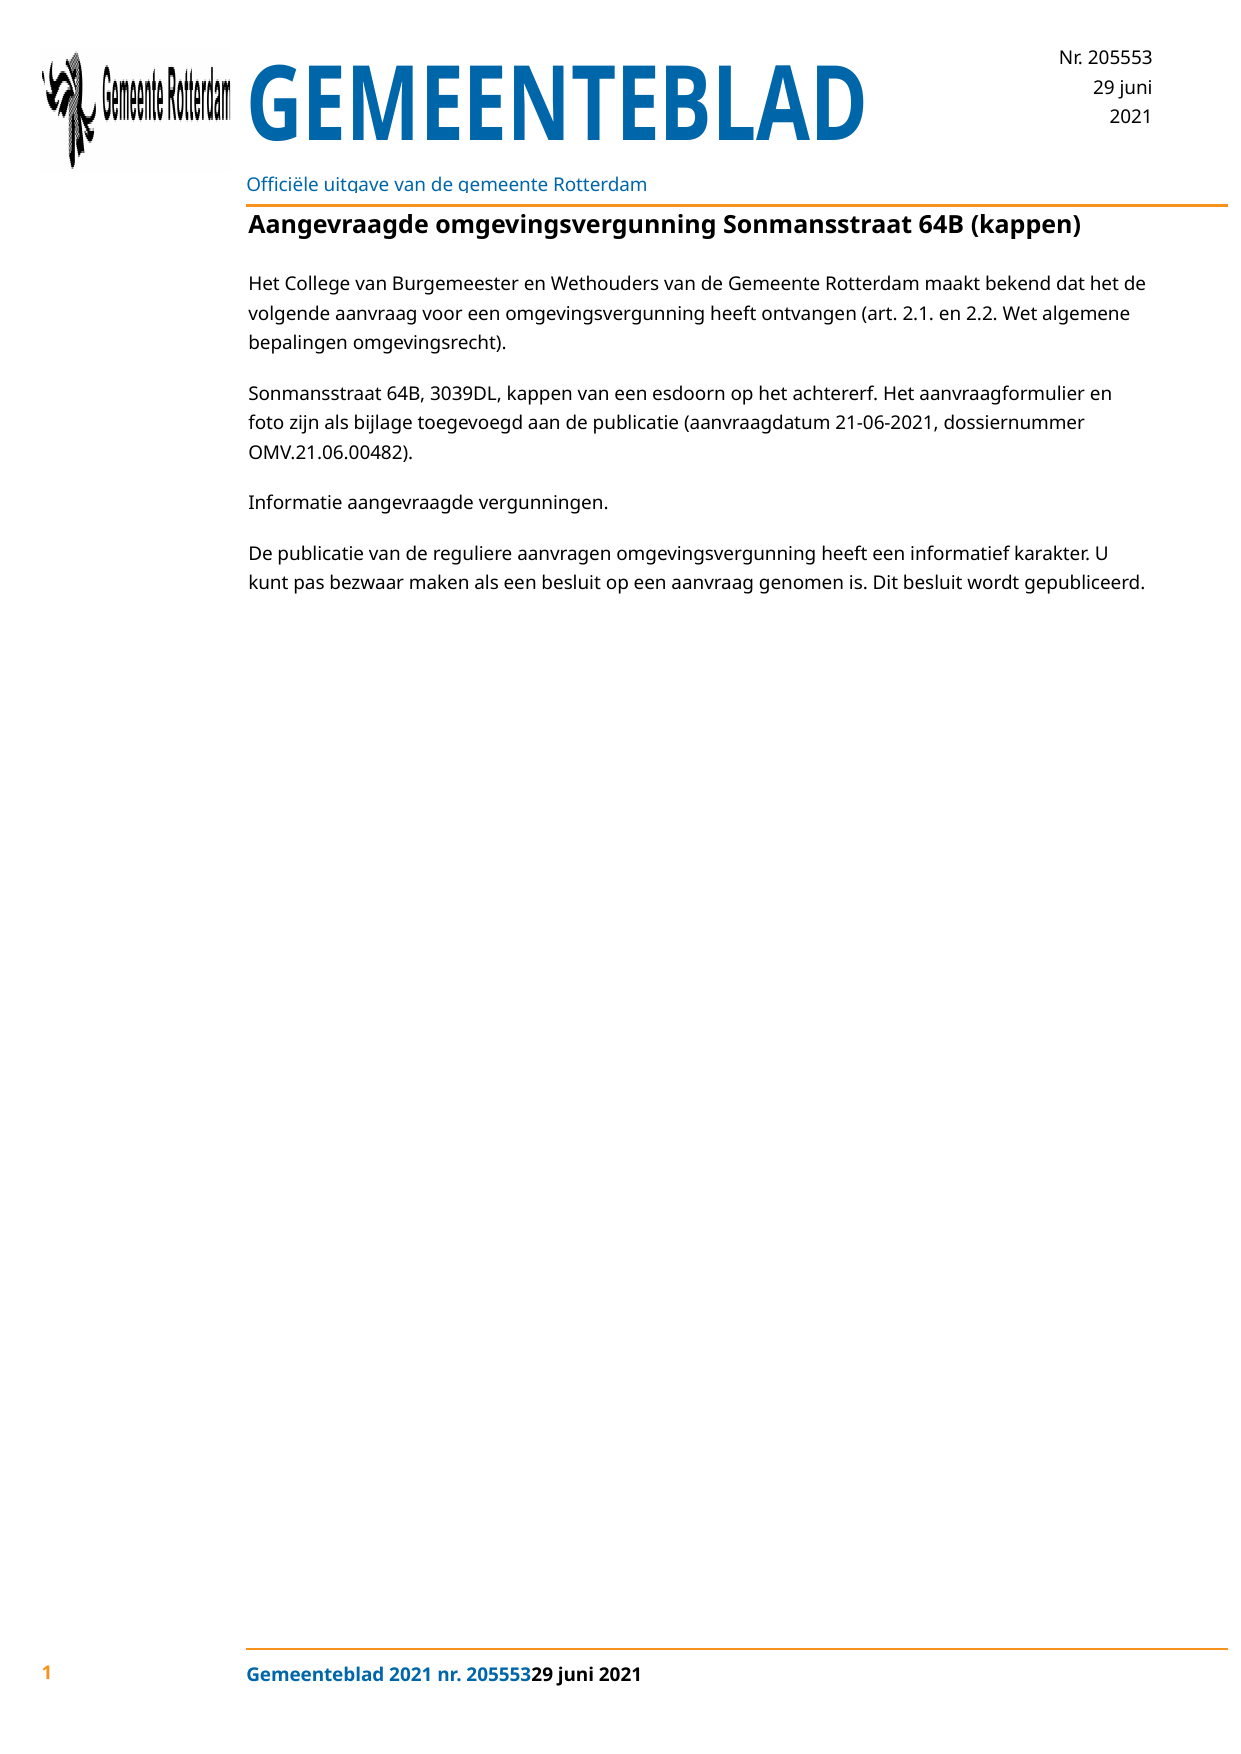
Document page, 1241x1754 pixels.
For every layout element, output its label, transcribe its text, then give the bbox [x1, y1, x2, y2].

text Informatie aangevraagde vergunningen. [248, 489, 1152, 515]
text Aangevraagde omgevingsvergunning Sonmansstraat 64B (kappen) [248, 207, 1152, 241]
picture [41, 47, 231, 172]
text Het College van Burgemeester en Wethouders van de Gemeente Rotterdam maakt bekend dat het de volgende aanvraag voor een omgevingsvergunning heeft ontvangen (art. 2.1. en 2.2. Wet algemene bepalingen omgevingsrecht). [248, 270, 1152, 355]
text De publicatie van de reguliere aanvragen omgevingsvergunning heeft een informatief karakter. U kunt pas bezwaar maken als een besluit op een aanvraag genomen is. Dit besluit wordt gepubliceerd. [248, 540, 1152, 595]
text Sonmansstraat 64B, 3039DL, kappen van een esdoorn op het achtererf. Het aanvraagformulier en foto zijn als bijlage toegevoegd aan de publicatie (aanvraagdatum 21-06-2021, dossiernummer OMV.21.06.00482). [248, 380, 1152, 465]
